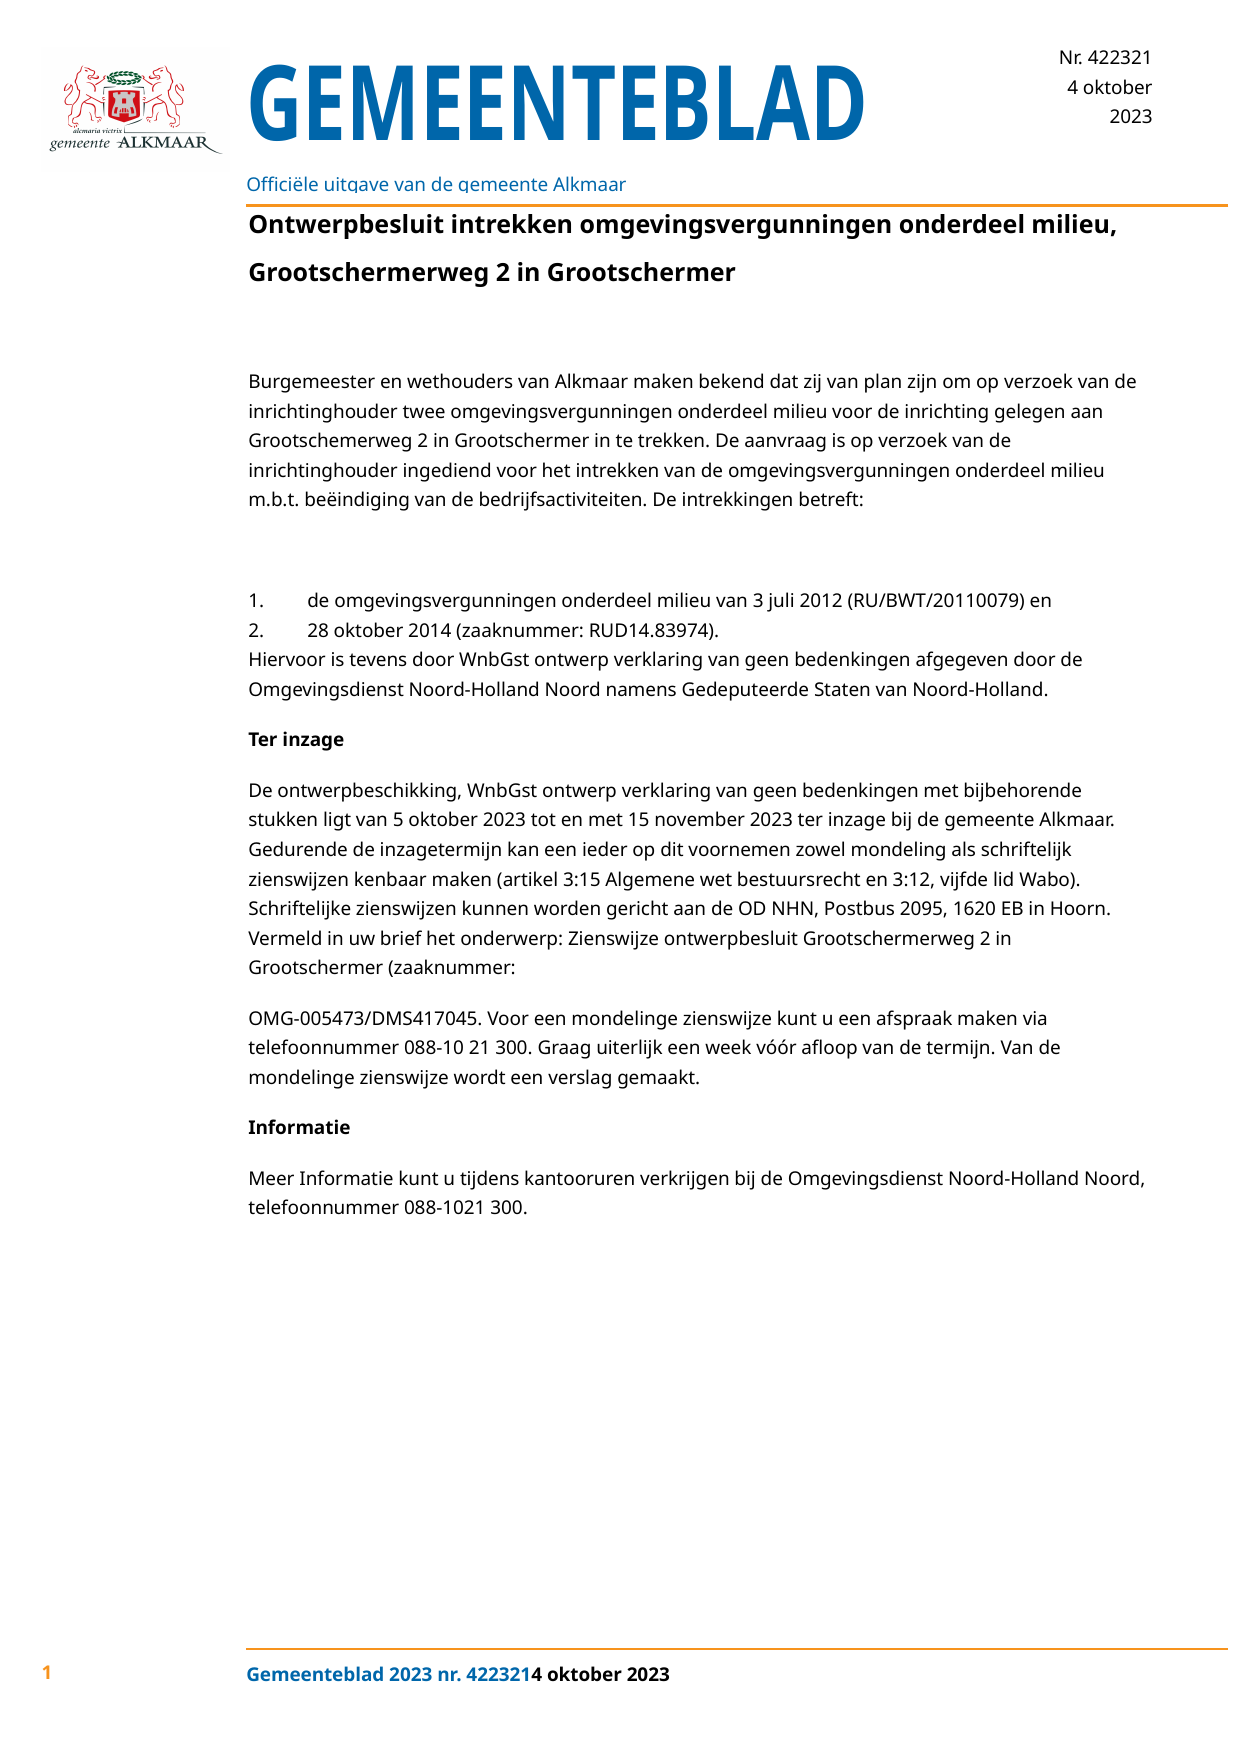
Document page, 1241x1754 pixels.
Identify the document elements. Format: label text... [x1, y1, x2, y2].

text Ontwerpbesluit intrekken omgevingsvergunningen onderdeel milieu, Grootschermerweg 2 in Grootschermer [248, 207, 1152, 288]
text Ter inzage [248, 727, 1152, 752]
text OMG-005473/DMS417045. Voor een mondelinge zienswijze kunt u een afspraak maken via telefoonnummer 088-10 21 300. Graag uiterlijk een week vóór afloop van de termijn. Van de mondelinge zienswijze wordt een verslag gemaakt. [248, 1005, 1152, 1090]
list de omgevingsvergunningen onderdeel milieu van 3 juli 2012 (RU/BWT/20110079) en [248, 587, 1152, 613]
text De ontwerpbeschikking, WnbGst ontwerp verklaring van geen bedenkingen met bijbehorende stukken ligt van 5 oktober 2023 tot en met 15 november 2023 ter inzage bij de gemeente Alkmaar. Gedurende de inzagetermijn kan een ieder op dit voornemen zowel mondeling als schriftelijk zienswijzen kenbaar maken (artikel 3:15 Algemene wet bestuursrecht en 3:12, vijfde lid Wabo). Schriftelijke zienswijzen kunnen worden gericht aan de OD NHN, Postbus 2095, 1620 EB in Hoorn. Vermeld in uw brief het onderwerp: Zienswijze ontwerpbesluit Grootschermerweg 2 in Grootschermer (zaaknummer: [248, 777, 1152, 980]
text Meer Informatie kunt u tijdens kantooruren verkrijgen bij de Omgevingsdienst Noord-Holland Noord, telefoonnummer 088-1021 300. [248, 1165, 1152, 1220]
list 28 oktober 2014 (zaaknummer: RUD14.83974). [248, 617, 1152, 643]
picture [41, 47, 231, 172]
text Informatie [248, 1114, 1152, 1140]
text Burgemeester en wethouders van Alkmaar maken bekend dat zij van plan zijn om op verzoek van de inrichtinghouder twee omgevingsvergunningen onderdeel milieu voor de inrichting gelegen aan Grootschemerweg 2 in Grootschermer in te trekken. De aanvraag is op verzoek van de inrichtinghouder ingediend voor het intrekken van de omgevingsvergunningen onderdeel milieu m.b.t. beëindiging van de bedrijfsactiviteiten. De intrekkingen betreft: [248, 368, 1152, 512]
text Hiervoor is tevens door WnbGst ontwerp verklaring van geen bedenkingen afgegeven door de Omgevingsdienst Noord-Holland Noord namens Gedeputeerde Staten van Noord-Holland. [248, 647, 1152, 702]
